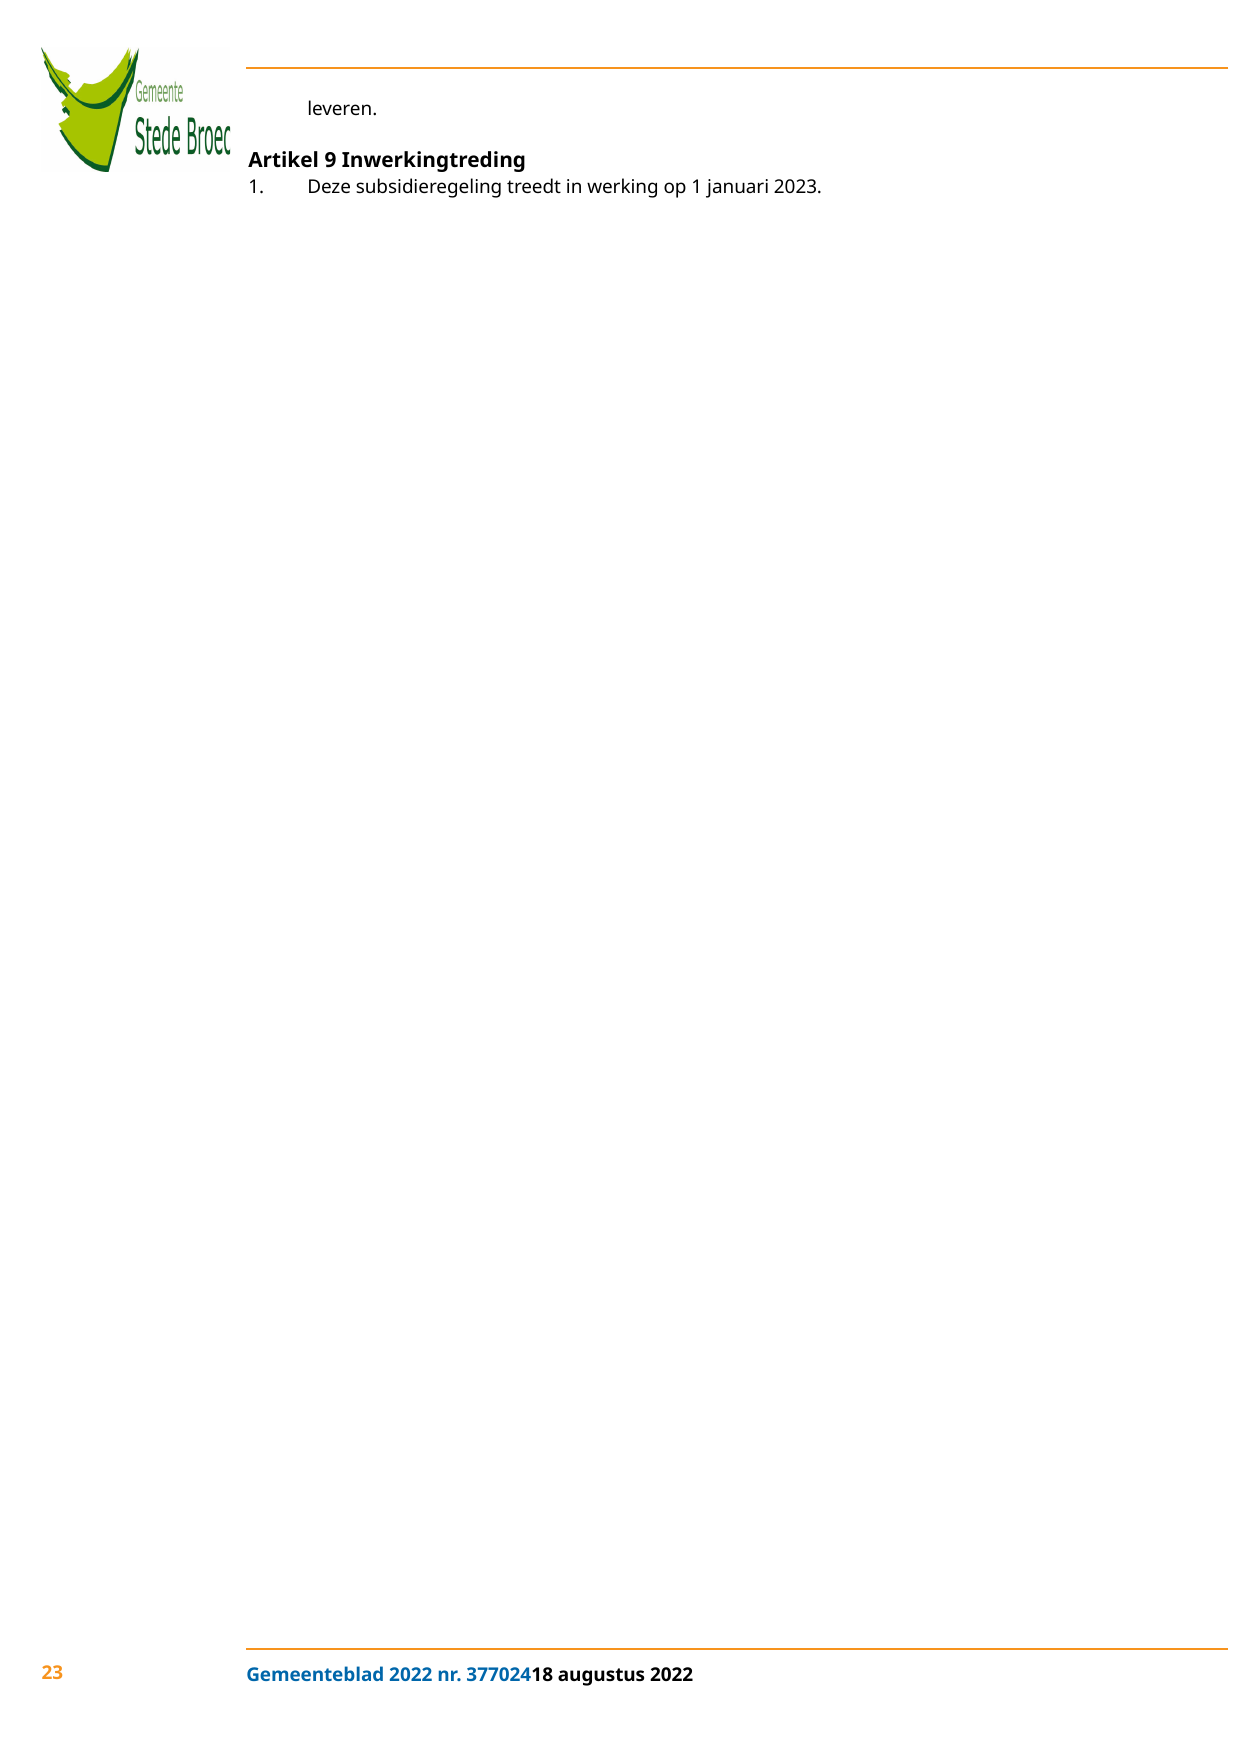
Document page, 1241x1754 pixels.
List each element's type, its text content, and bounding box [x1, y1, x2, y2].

list Deze subsidieregeling treedt in werking op 1 januari 2023. [248, 174, 1152, 199]
list leveren. [248, 95, 1152, 121]
text Artikel 9 Inwerkingtreding [248, 145, 1152, 174]
picture [41, 47, 231, 172]
